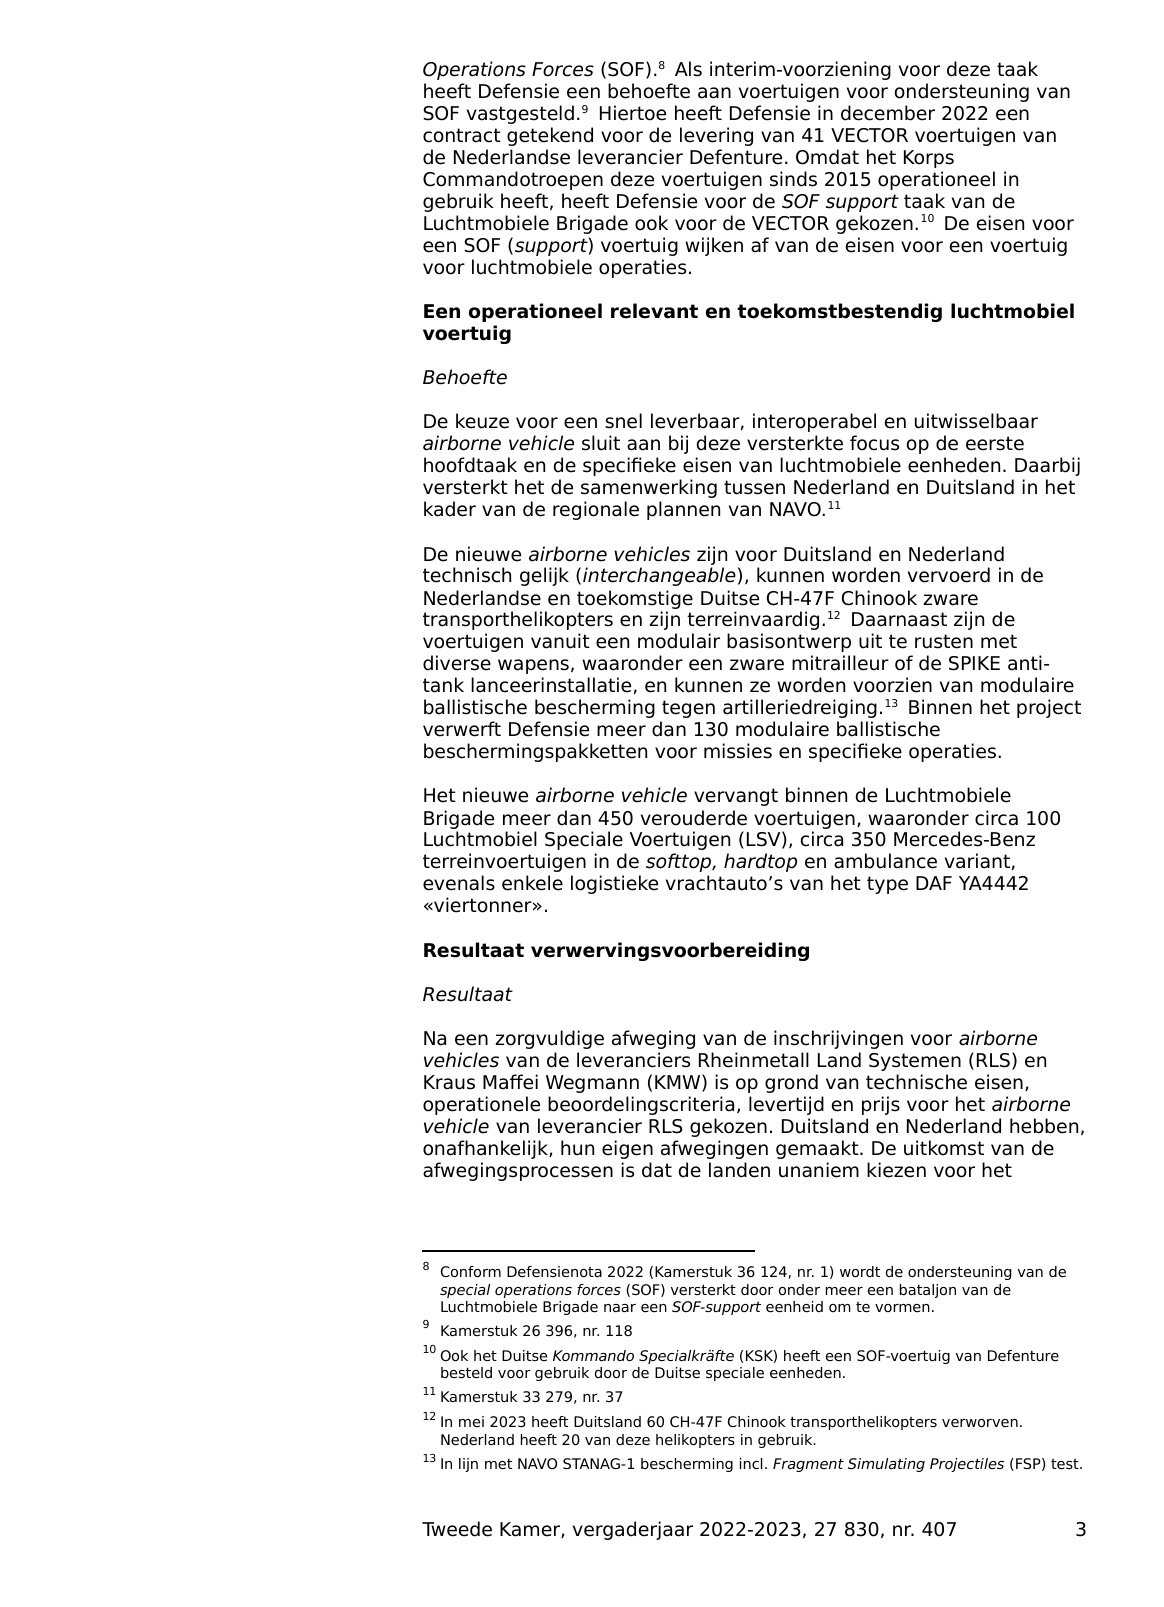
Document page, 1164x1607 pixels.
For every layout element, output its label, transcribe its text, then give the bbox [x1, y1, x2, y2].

text Kamerstuk 26 396, nr. 118 [422, 1318, 1087, 1341]
subtitle Behoefte [422, 367, 1087, 389]
text Ook het Duitse Kommando Specialkräfte (KSK) heeft een SOF-voertuig van Defenture besteld voor gebruik door de Duitse speciale eenheden. [422, 1343, 1087, 1382]
text In lijn met NAVO STANAG-1 bescherming incl. Fragment Simulating Projectiles (FSP) test. [422, 1452, 1087, 1474]
text Het nieuwe airborne vehicle vervangt binnen de Luchtmobiele Brigade meer dan 450 verouderde voertuigen, waaronder circa 100 Luchtmobiel Speciale Voertuigen (LSV), circa 350 Mercedes-Benz terreinvoertuigen in de softtop, hardtop en ambulance variant, evenals enkele logistieke vrachtauto’s van het type DAF YA4442 «viertonner». [422, 785, 1087, 917]
text Conform Defensienota 2022 (Kamerstuk 36 124, nr. 1) wordt de ondersteuning van de special operations forces (SOF) versterkt door onder meer een bataljon van de Luchtmobiele Brigade naar een SOF-support eenheid om te vormen. [422, 1260, 1087, 1316]
subtitle Een operationeel relevant en toekomstbestendig luchtmobiel voertuig [422, 301, 1087, 345]
subtitle Resultaat [422, 984, 1087, 1006]
text In mei 2023 heeft Duitsland 60 CH-47F Chinook transporthelikopters verworven. Nederland heeft 20 van deze helikopters in gebruik. [422, 1410, 1087, 1449]
subtitle Resultaat verwervingsvoorbereiding [422, 939, 1087, 961]
text De nieuwe airborne vehicles zijn voor Duitsland en Nederland technisch gelijk (interchangeable), kunnen worden vervoerd in de Nederlandse en toekomstige Duitse CH-47F Chinook zware transporthelikopters en zijn terreinvaardig. Daarnaast zijn de voertuigen vanuit een modulair basisontwerp uit te rusten met diverse wapens, waaronder een zware mitrailleur of de SPIKE anti-tank lanceerinstallatie, en kunnen ze worden voorzien van modulaire ballistische bescherming tegen artilleriedreiging. Binnen het project verwerft Defensie meer dan 130 modulaire ballistische beschermingspakketten voor missies en specifieke operaties. [422, 543, 1087, 763]
text Kamerstuk 33 279, nr. 37 [422, 1385, 1087, 1407]
text De keuze voor een snel leverbaar, interoperabel en uitwisselbaar airborne vehicle sluit aan bij deze versterkte focus op de eerste hoofdtaak en de specifieke eisen van luchtmobiele eenheden. Daarbij versterkt het de samenwerking tussen Nederland en Duitsland in het kader van de regionale plannen van NAVO. [422, 411, 1087, 521]
text Na een zorgvuldige afweging van de inschrijvingen voor airborne vehicles van de leveranciers Rheinmetall Land Systemen (RLS) en Kraus Maffei Wegmann (KMW) is op grond van technische eisen, operationele beoordelingscriteria, levertijd en prijs voor het airborne vehicle van leverancier RLS gekozen. Duitsland en Nederland hebben, onafhankelijk, hun eigen afwegingen gemaakt. De uitkomst van de afwegingsprocessen is dat de landen unaniem kiezen voor het [422, 1028, 1087, 1182]
text Operations Forces (SOF). Als interim-voorziening voor deze taak heeft Defensie een behoefte aan voertuigen voor ondersteuning van SOF vastgesteld. Hiertoe heeft Defensie in december 2022 een contract getekend voor de levering van 41 VECTOR voertuigen van de Nederlandse leverancier Defenture. Omdat het Korps Commandotroepen deze voertuigen sinds 2015 operationeel in gebruik heeft, heeft Defensie voor de SOF support taak van de Luchtmobiele Brigade ook voor de VECTOR gekozen. De eisen voor een SOF (support) voertuig wijken af van de eisen voor een voertuig voor luchtmobiele operaties. [422, 59, 1087, 279]
